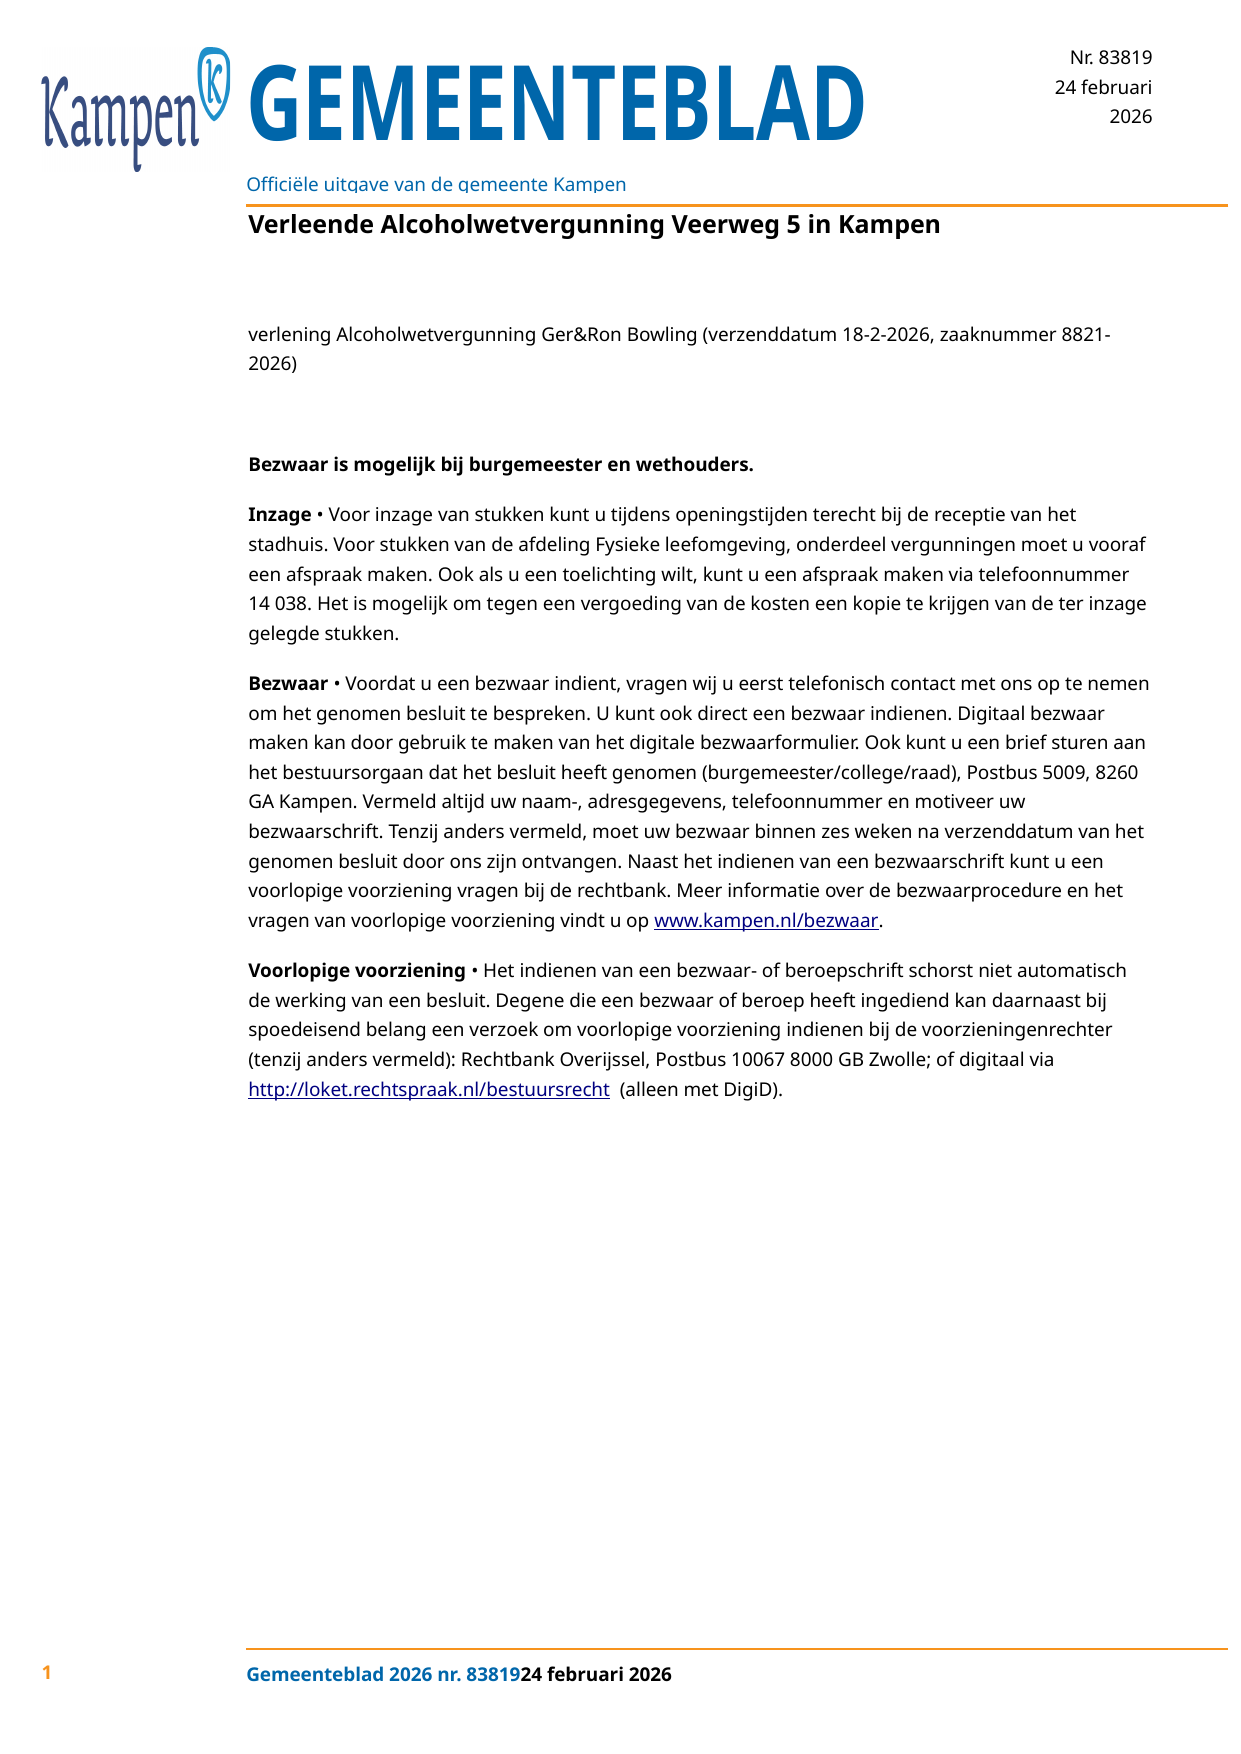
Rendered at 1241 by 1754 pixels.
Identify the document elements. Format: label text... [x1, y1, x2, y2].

text verlening Alcoholwetvergunning Ger&Ron Bowling (verzenddatum 18-2-2026, zaaknummer 8821-2026) [248, 321, 1152, 376]
text Bezwaar is mogelijk bij burgemeester en wethouders. [248, 451, 1152, 477]
text Inzage • Voor inzage van stukken kunt u tijdens openingstijden terecht bij de receptie van het stadhuis. Voor stukken van de afdeling Fysieke leefomgeving, onderdeel vergunningen moet u vooraf een afspraak maken. Ook als u een toelichting wilt, kunt u een afspraak maken via telefoonnummer 14 038. Het is mogelijk om tegen een vergoeding van de kosten een kopie te krijgen van de ter inzage gelegde stukken. [248, 502, 1152, 646]
text Voorlopige voorziening • Het indienen van een bezwaar- of beroepschrift schorst niet automatisch de werking van een besluit. Degene die een bezwaar of beroep heeft ingediend kan daarnaast bij spoedeisend belang een verzoek om voorlopige voorziening indienen bij de voorzieningenrechter (tenzij anders vermeld): Rechtbank Overijssel, Postbus 10067 8000 GB Zwolle; of digitaal via http://loket.rechtspraak.nl/bestuursrecht (alleen met DigiD). [248, 957, 1152, 1101]
picture [41, 47, 231, 172]
text Bezwaar • Voordat u een bezwaar indient, vragen wij u eerst telefonisch contact met ons op te nemen om het genomen besluit te bespreken. U kunt ook direct een bezwaar indienen. Digitaal bezwaar maken kan door gebruik te maken van het digitale bezwaarformulier. Ook kunt u een brief sturen aan het bestuursorgaan dat het besluit heeft genomen (burgemeester/college/raad), Postbus 5009, 8260 GA Kampen. Vermeld altijd uw naam-, adresgegevens, telefoonnummer en motiveer uw bezwaarschrift. Tenzij anders vermeld, moet uw bezwaar binnen zes weken na verzenddatum van het genomen besluit door ons zijn ontvangen. Naast het indienen van een bezwaarschrift kunt u een voorlopige voorziening vragen bij de rechtbank. Meer informatie over de bezwaarprocedure en het vragen van voorlopige voorziening vindt u op www.kampen.nl/bezwaar. [248, 670, 1152, 933]
text Verleende Alcoholwetvergunning Veerweg 5 in Kampen [248, 207, 1152, 241]
